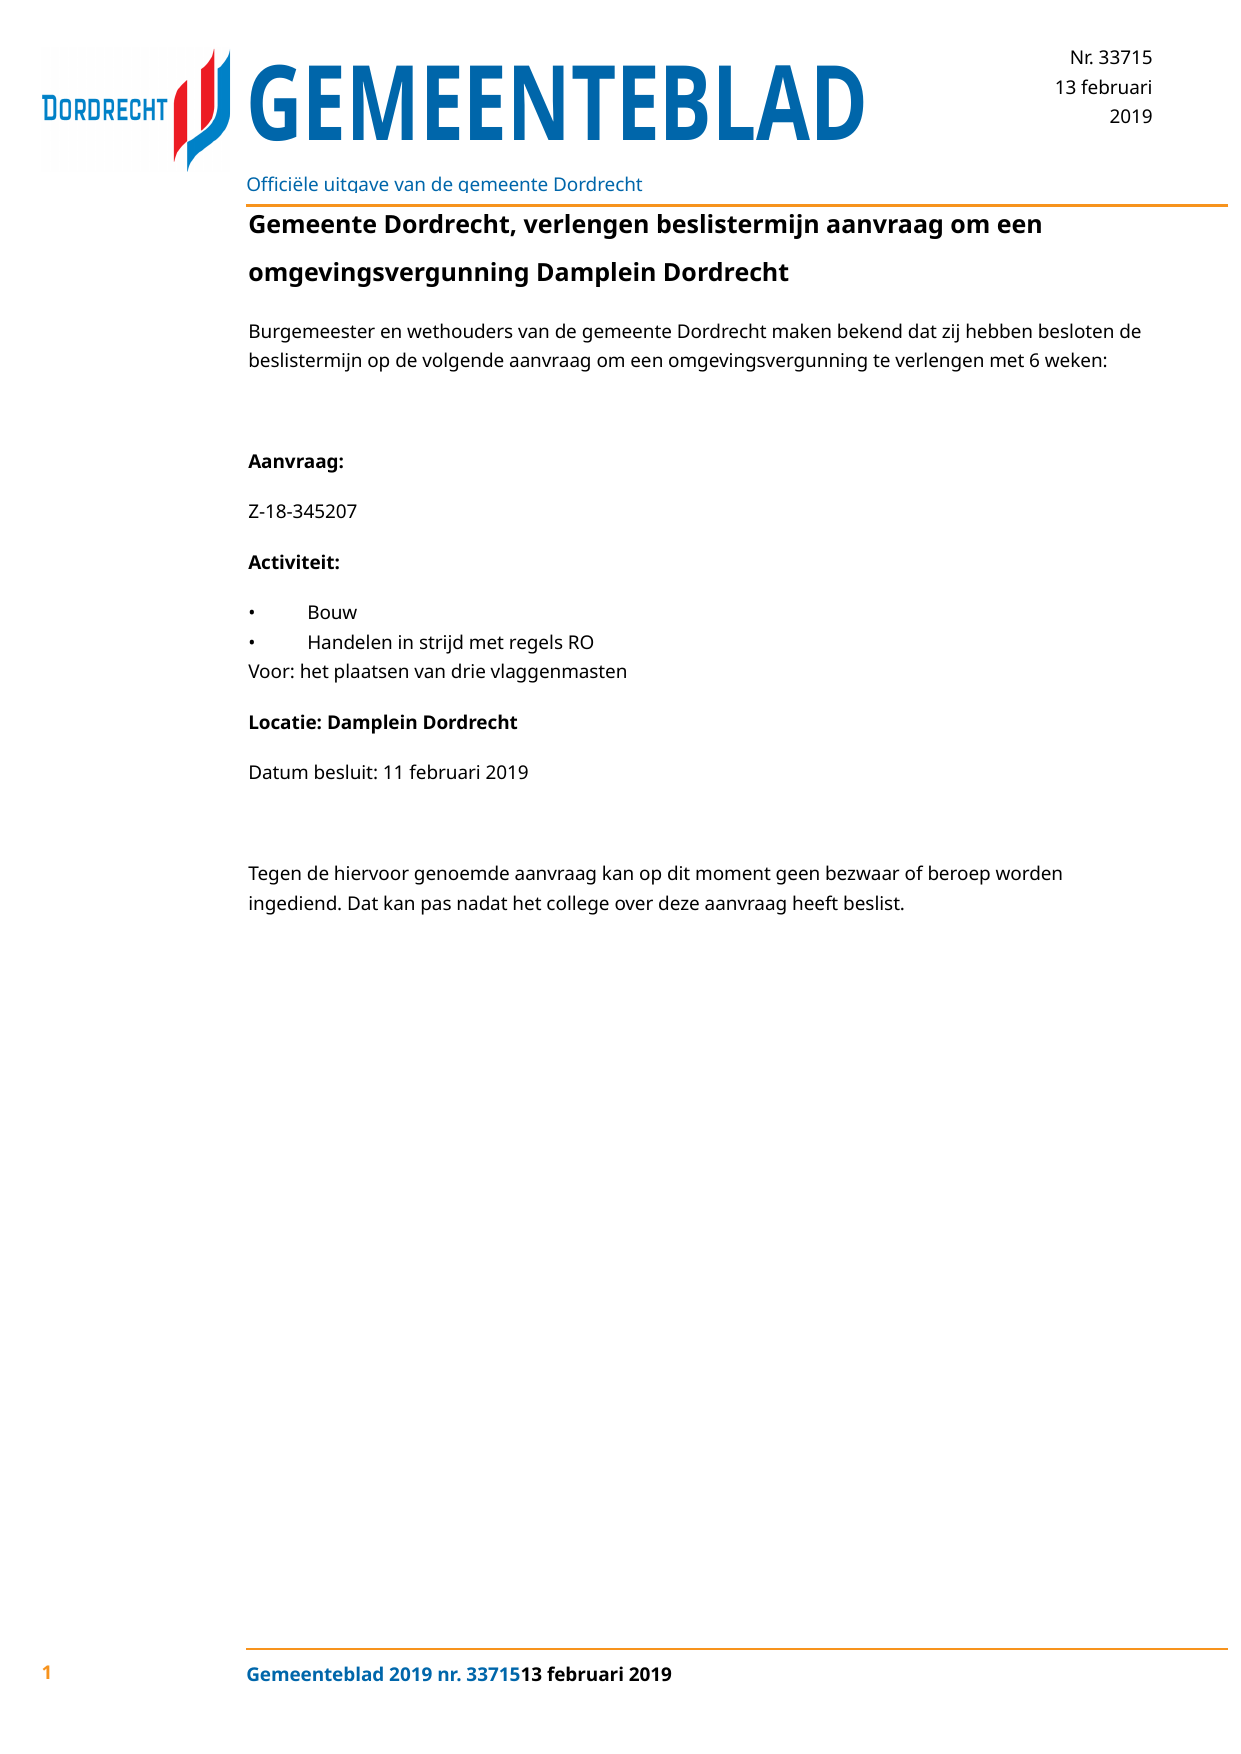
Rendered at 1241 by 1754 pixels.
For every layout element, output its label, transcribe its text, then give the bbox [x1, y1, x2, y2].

text Gemeente Dordrecht, verlengen beslistermijn aanvraag om een omgevingsvergunning Damplein Dordrecht [248, 207, 1152, 288]
text Aanvraag: [248, 448, 1152, 474]
text Locatie: Damplein Dordrecht [248, 709, 1152, 735]
text Burgemeester en wethouders van de gemeente Dordrecht maken bekend dat zij hebben besloten de beslistermijn op de volgende aanvraag om een omgevingsvergunning te verlengen met 6 weken: [248, 318, 1152, 373]
list Handelen in strijd met regels RO [248, 629, 1152, 655]
text Datum besluit: 11 februari 2019 [248, 759, 1152, 785]
picture [41, 47, 231, 172]
list Bouw [248, 599, 1152, 625]
text Z-18-345207 [248, 499, 1152, 524]
text Tegen de hiervoor genoemde aanvraag kan op dit moment geen bezwaar of beroep worden ingediend. Dat kan pas nadat het college over deze aanvraag heeft beslist. [248, 860, 1152, 916]
text Voor: het plaatsen van drie vlaggenmasten [248, 659, 1152, 684]
text Activiteit: [248, 549, 1152, 575]
